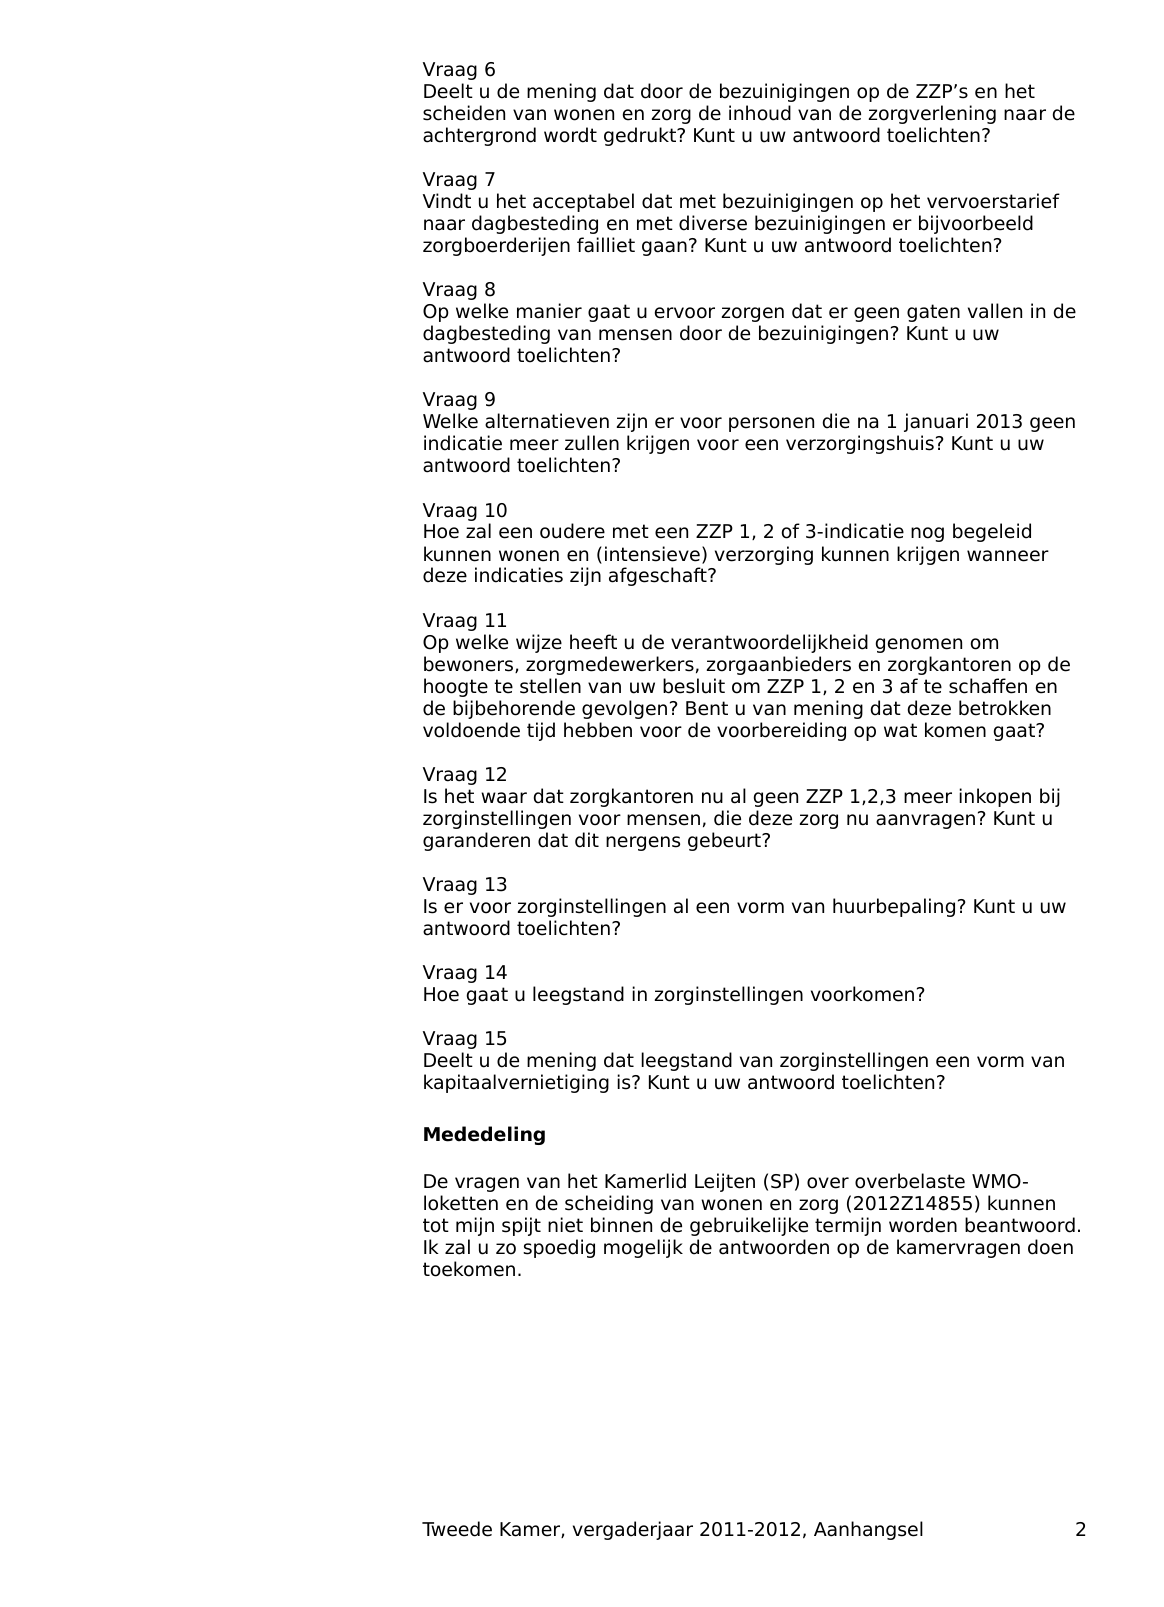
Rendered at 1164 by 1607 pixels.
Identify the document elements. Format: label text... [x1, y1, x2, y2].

text Is er voor zorginstellingen al een vorm van huurbepaling? Kunt u uw antwoord toelichten? [422, 896, 1087, 940]
subtitle Mededeling [422, 1124, 1087, 1146]
text Deelt u de mening dat leegstand van zorginstellingen een vorm van kapitaalvernietiging is? Kunt u uw antwoord toelichten? [422, 1050, 1087, 1094]
text Welke alternatieven zijn er voor personen die na 1 januari 2013 geen indicatie meer zullen krijgen voor een verzorgingshuis? Kunt u uw antwoord toelichten? [422, 411, 1087, 477]
text De vragen van het Kamerlid Leijten (SP) over overbelaste WMO-loketten en de scheiding van wonen en zorg (2012Z14855) kunnen tot mijn spijt niet binnen de gebruikelijke termijn worden beantwoord. [422, 1171, 1087, 1237]
text Ik zal u zo spoedig mogelijk de antwoorden op de kamervragen doen toekomen. [422, 1237, 1087, 1281]
text Hoe gaat u leegstand in zorginstellingen voorkomen? [422, 984, 1087, 1006]
text Vraag 14 [422, 962, 1087, 984]
text Vraag 12 [422, 764, 1087, 786]
text Op welke wijze heeft u de verantwoordelijkheid genomen om bewoners, zorgmedewerkers, zorgaanbieders en zorgkantoren op de hoogte te stellen van uw besluit om ZZP 1, 2 en 3 af te schaffen en de bijbehorende gevolgen? Bent u van mening dat deze betrokken voldoende tijd hebben voor de voorbereiding op wat komen gaat? [422, 632, 1087, 741]
text Vraag 10 [422, 499, 1087, 521]
text Vraag 9 [422, 389, 1087, 411]
text Vraag 11 [422, 609, 1087, 632]
text Is het waar dat zorgkantoren nu al geen ZZP 1,2,3 meer inkopen bij zorginstellingen voor mensen, die deze zorg nu aanvragen? Kunt u garanderen dat dit nergens gebeurt? [422, 786, 1087, 852]
text Deelt u de mening dat door de bezuinigingen op de ZZP’s en het scheiden van wonen en zorg de inhoud van de zorgverlening naar de achtergrond wordt gedrukt? Kunt u uw antwoord toelichten? [422, 81, 1087, 147]
text Vraag 8 [422, 279, 1087, 301]
text Op welke manier gaat u ervoor zorgen dat er geen gaten vallen in de dagbesteding van mensen door de bezuinigingen? Kunt u uw antwoord toelichten? [422, 301, 1087, 367]
text Vraag 15 [422, 1028, 1087, 1050]
text Vraag 13 [422, 874, 1087, 896]
text Hoe zal een oudere met een ZZP 1, 2 of 3-indicatie nog begeleid kunnen wonen en (intensieve) verzorging kunnen krijgen wanneer deze indicaties zijn afgeschaft? [422, 521, 1087, 587]
text Vindt u het acceptabel dat met bezuinigingen op het vervoerstarief naar dagbesteding en met diverse bezuinigingen er bijvoorbeeld zorgboerderijen failliet gaan? Kunt u uw antwoord toelichten? [422, 191, 1087, 257]
text Vraag 6 [422, 59, 1087, 81]
text Vraag 7 [422, 169, 1087, 191]
